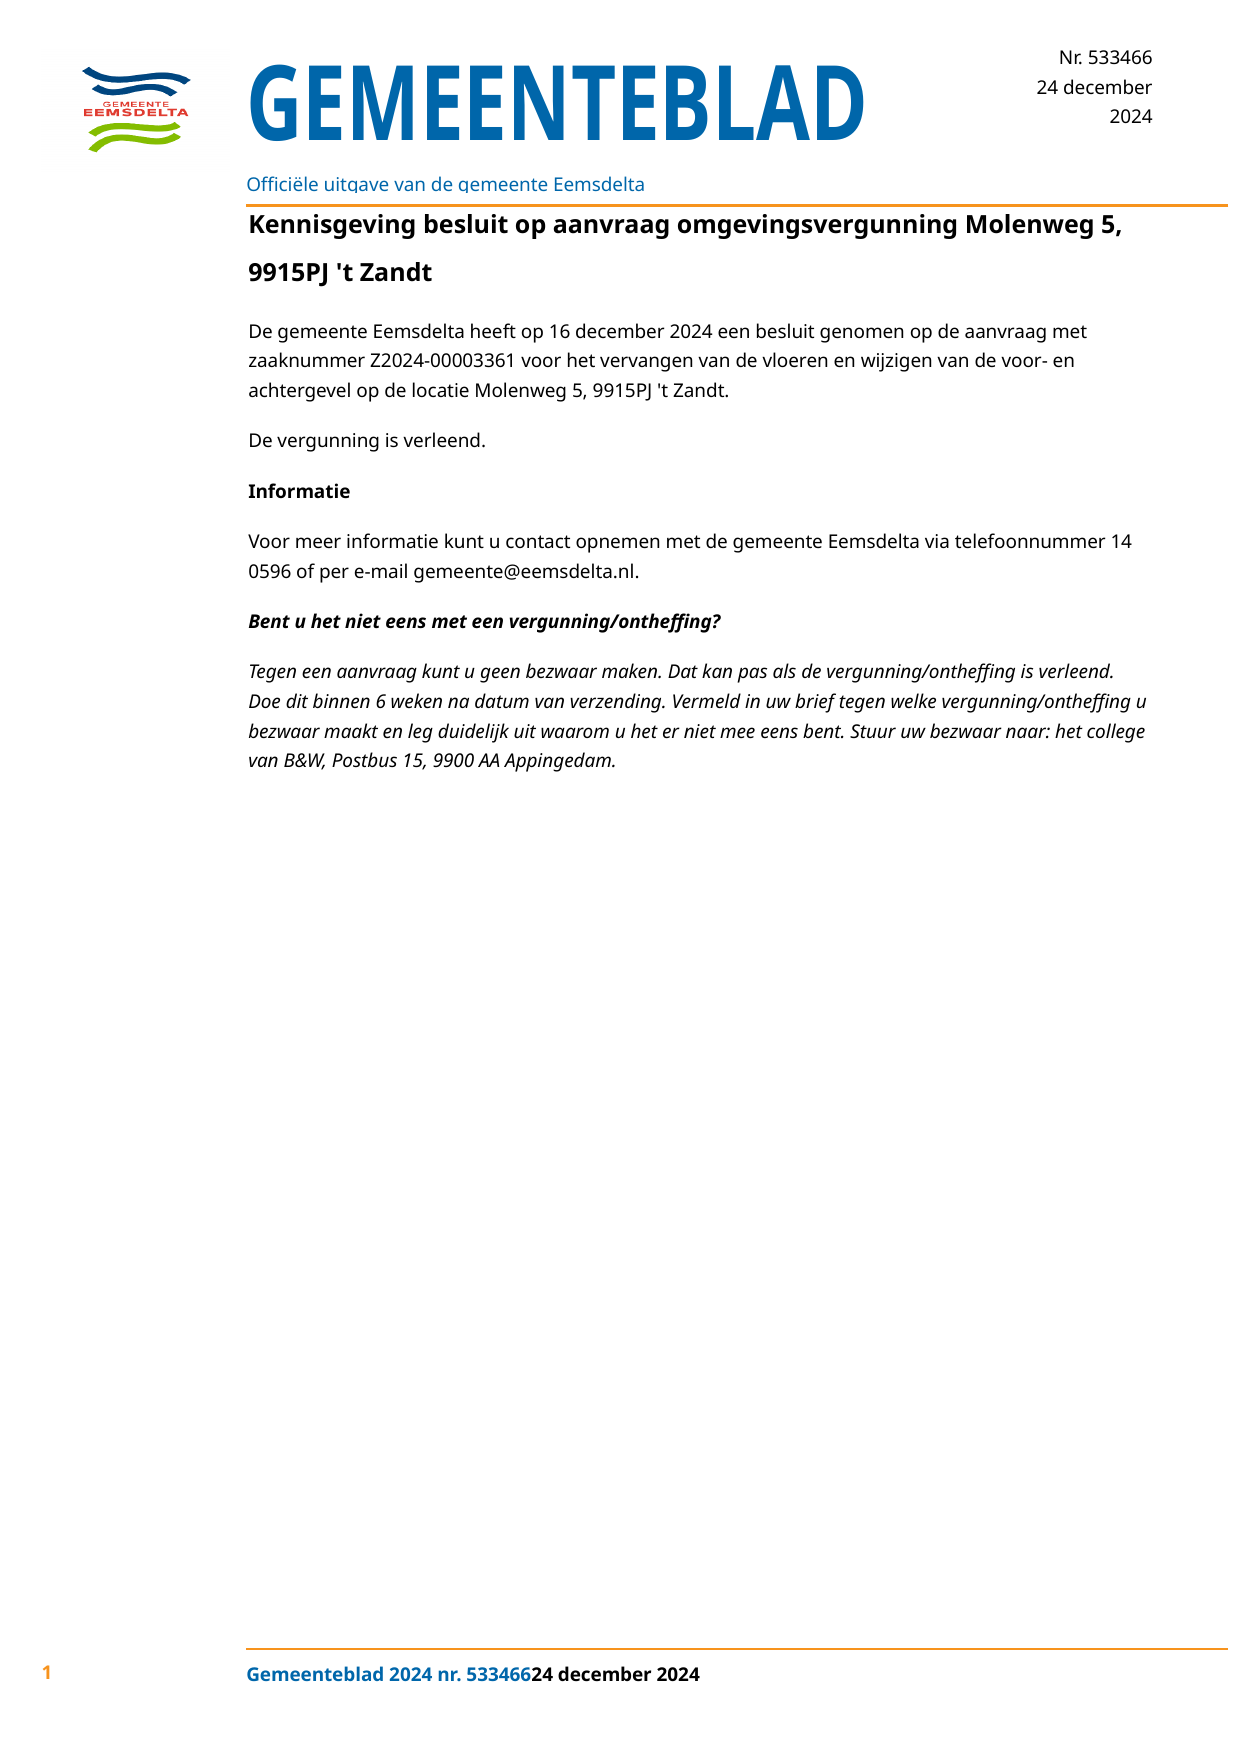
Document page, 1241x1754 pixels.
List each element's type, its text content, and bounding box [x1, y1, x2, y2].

text Tegen een aanvraag kunt u geen bezwaar maken. Dat kan pas als de vergunning/ontheffing is verleend. Doe dit binnen 6 weken na datum van verzending. Vermeld in uw brief tegen welke vergunning/ontheffing u bezwaar maakt en leg duidelijk uit waarom u het er niet mee eens bent. Stuur uw bezwaar naar: het college van B&W, Postbus 15, 9900 AA Appingedam. [248, 659, 1152, 773]
text Kennisgeving besluit op aanvraag omgevingsvergunning Molenweg 5, 9915PJ 't Zandt [248, 207, 1152, 288]
text De gemeente Eemsdelta heeft op 16 december 2024 een besluit genomen op de aanvraag met zaaknummer Z2024-00003361 voor het vervangen van de vloeren en wijzigen van de voor- en achtergevel op de locatie Molenweg 5, 9915PJ 't Zandt. [248, 318, 1152, 403]
text Bent u het niet eens met een vergunning/ontheffing? [248, 608, 1152, 634]
text De vergunning is verleend. [248, 427, 1152, 453]
picture [41, 47, 231, 172]
text Voor meer informatie kunt u contact opnemen met de gemeente Eemsdelta via telefoonnummer 14 0596 of per e-mail gemeente@eemsdelta.nl. [248, 528, 1152, 584]
text Informatie [248, 478, 1152, 504]
